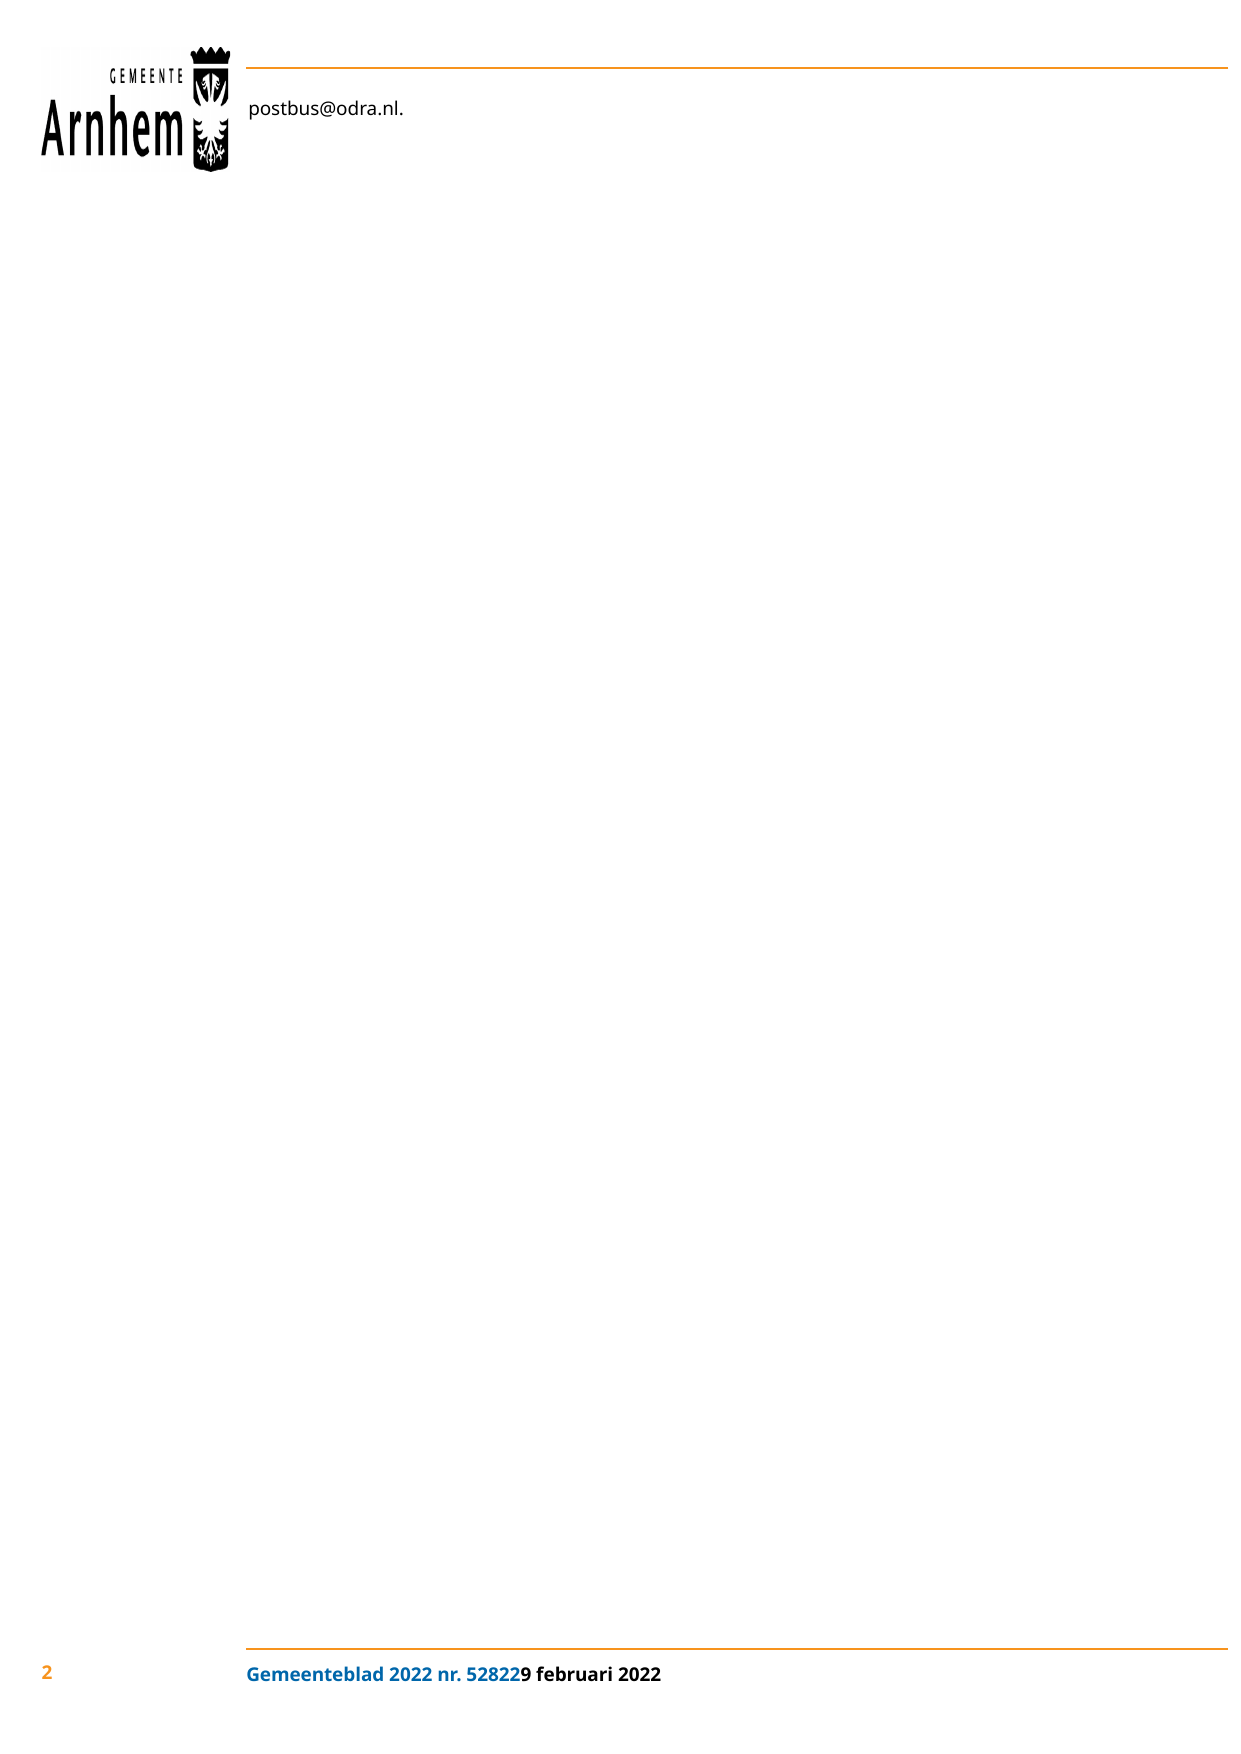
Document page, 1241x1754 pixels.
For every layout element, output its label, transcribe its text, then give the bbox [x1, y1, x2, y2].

text postbus@odra.nl. [248, 95, 1152, 121]
picture [41, 47, 231, 172]
